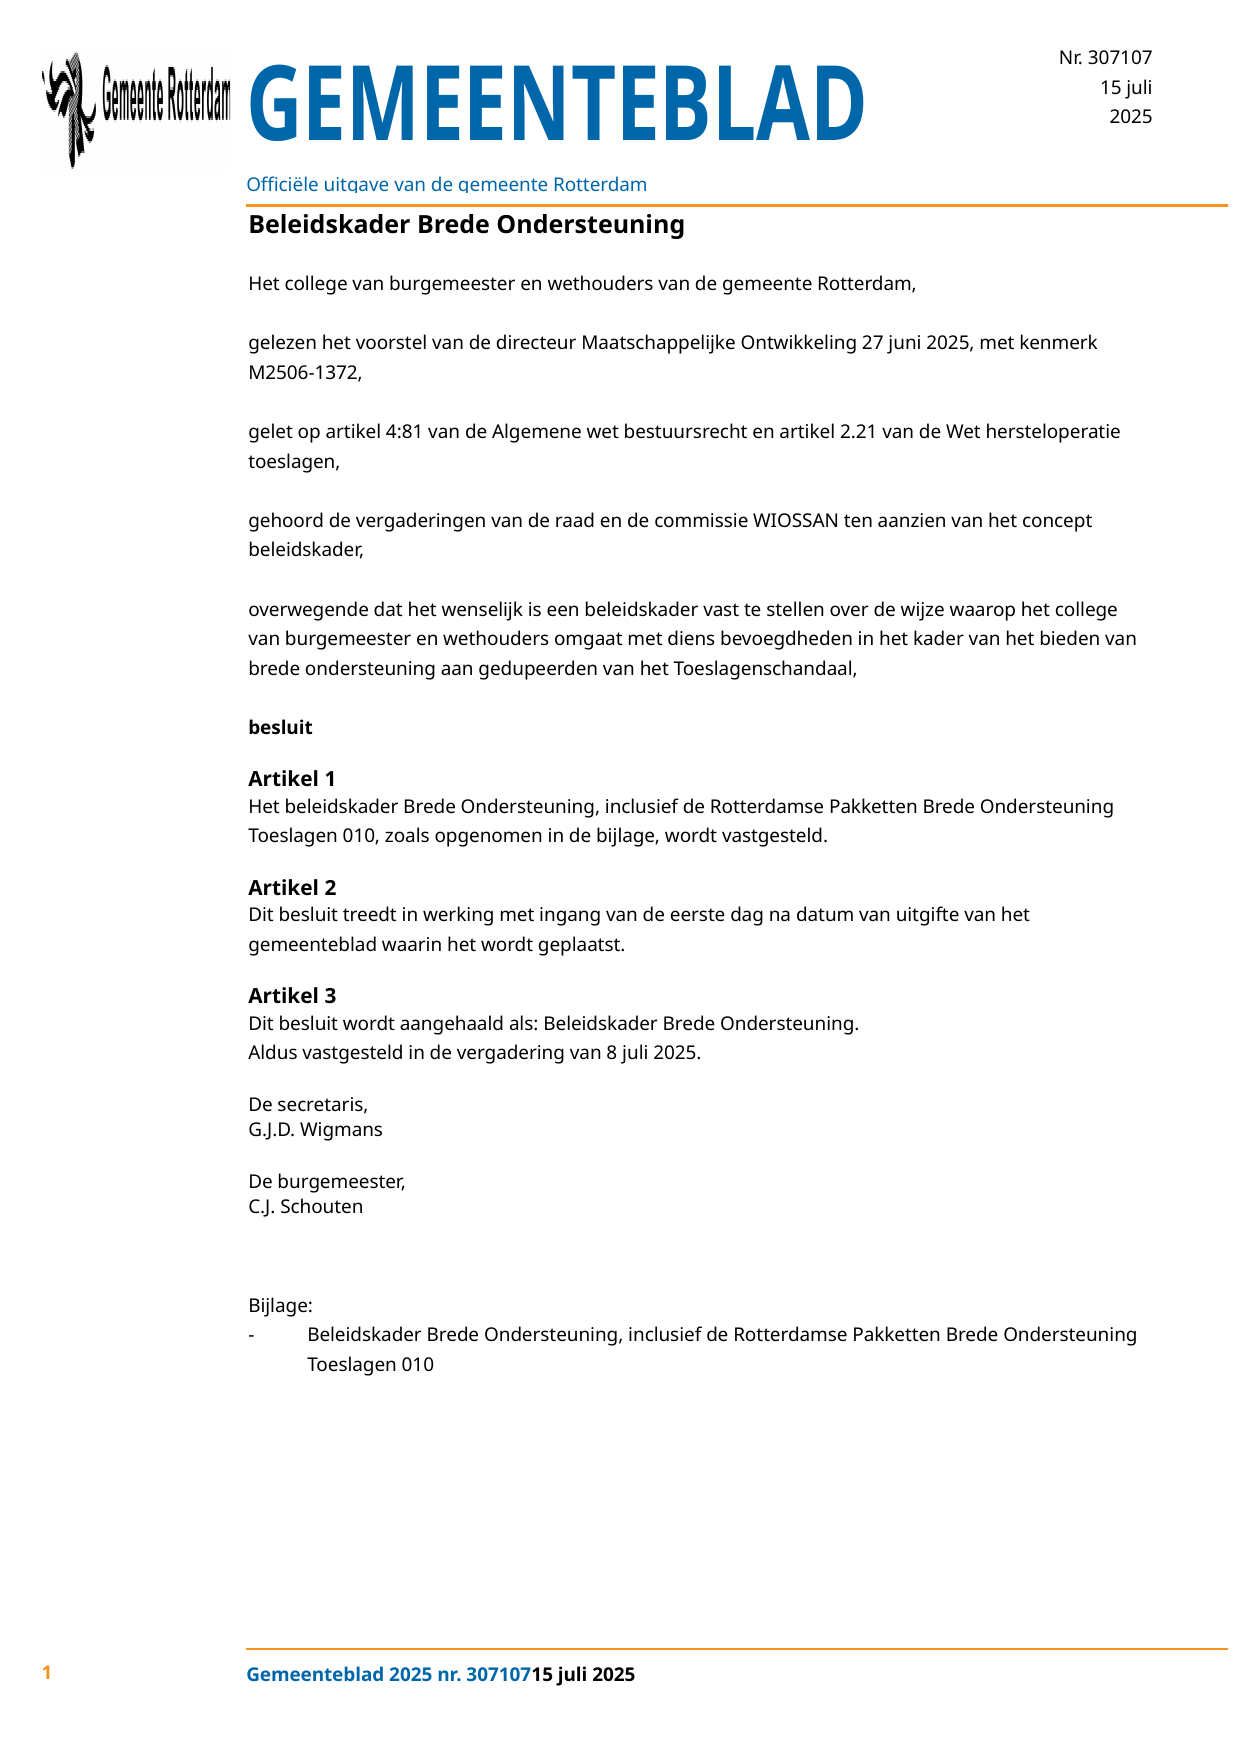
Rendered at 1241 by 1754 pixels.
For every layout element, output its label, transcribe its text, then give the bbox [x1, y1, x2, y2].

text gelet op artikel 4:81 van de Algemene wet bestuursrecht en artikel 2.21 van de Wet hersteloperatie toeslagen, [248, 418, 1152, 473]
text gelezen het voorstel van de directeur Maatschappelijke Ontwikkeling 27 juni 2025, met kenmerk M2506-1372, [248, 329, 1152, 385]
text De burgemeester, [248, 1168, 1152, 1194]
text Aldus vastgesteld in de vergadering van 8 juli 2025. [248, 1039, 1152, 1065]
text Dit besluit treedt in werking met ingang van de eerste dag na datum van uitgifte van het gemeenteblad waarin het wordt geplaatst. [248, 901, 1152, 957]
text De secretaris, [248, 1091, 1152, 1117]
text Beleidskader Brede Ondersteuning [248, 207, 1152, 241]
text Artikel 2 [248, 873, 1152, 901]
list Beleidskader Brede Ondersteuning, inclusief de Rotterdamse Pakketten Brede Ondersteuning Toeslagen 010 [248, 1321, 1152, 1377]
text Dit besluit wordt aangehaald als: Beleidskader Brede Ondersteuning. [248, 1010, 1152, 1036]
text besluit [248, 714, 1152, 740]
text Het beleidskader Brede Ondersteuning, inclusief de Rotterdamse Pakketten Brede Ondersteuning Toeslagen 010, zoals opgenomen in de bijlage, wordt vastgesteld. [248, 793, 1152, 848]
text G.J.D. Wigmans [248, 1117, 1152, 1142]
text Artikel 3 [248, 981, 1152, 1010]
text gehoord de vergaderingen van de raad en de commissie WIOSSAN ten aanzien van het concept beleidskader, [248, 507, 1152, 562]
text Bijlage: [248, 1292, 1152, 1317]
text Het college van burgemeester en wethouders van de gemeente Rotterdam, [248, 270, 1152, 296]
text overwegende dat het wenselijk is een beleidskader vast te stellen over de wijze waarop het college van burgemeester en wethouders omgaat met diens bevoegdheden in het kader van het bieden van brede ondersteuning aan gedupeerden van het Toeslagenschandaal, [248, 596, 1152, 681]
text C.J. Schouten [248, 1194, 1152, 1219]
picture [41, 47, 231, 172]
text Artikel 1 [248, 764, 1152, 793]
